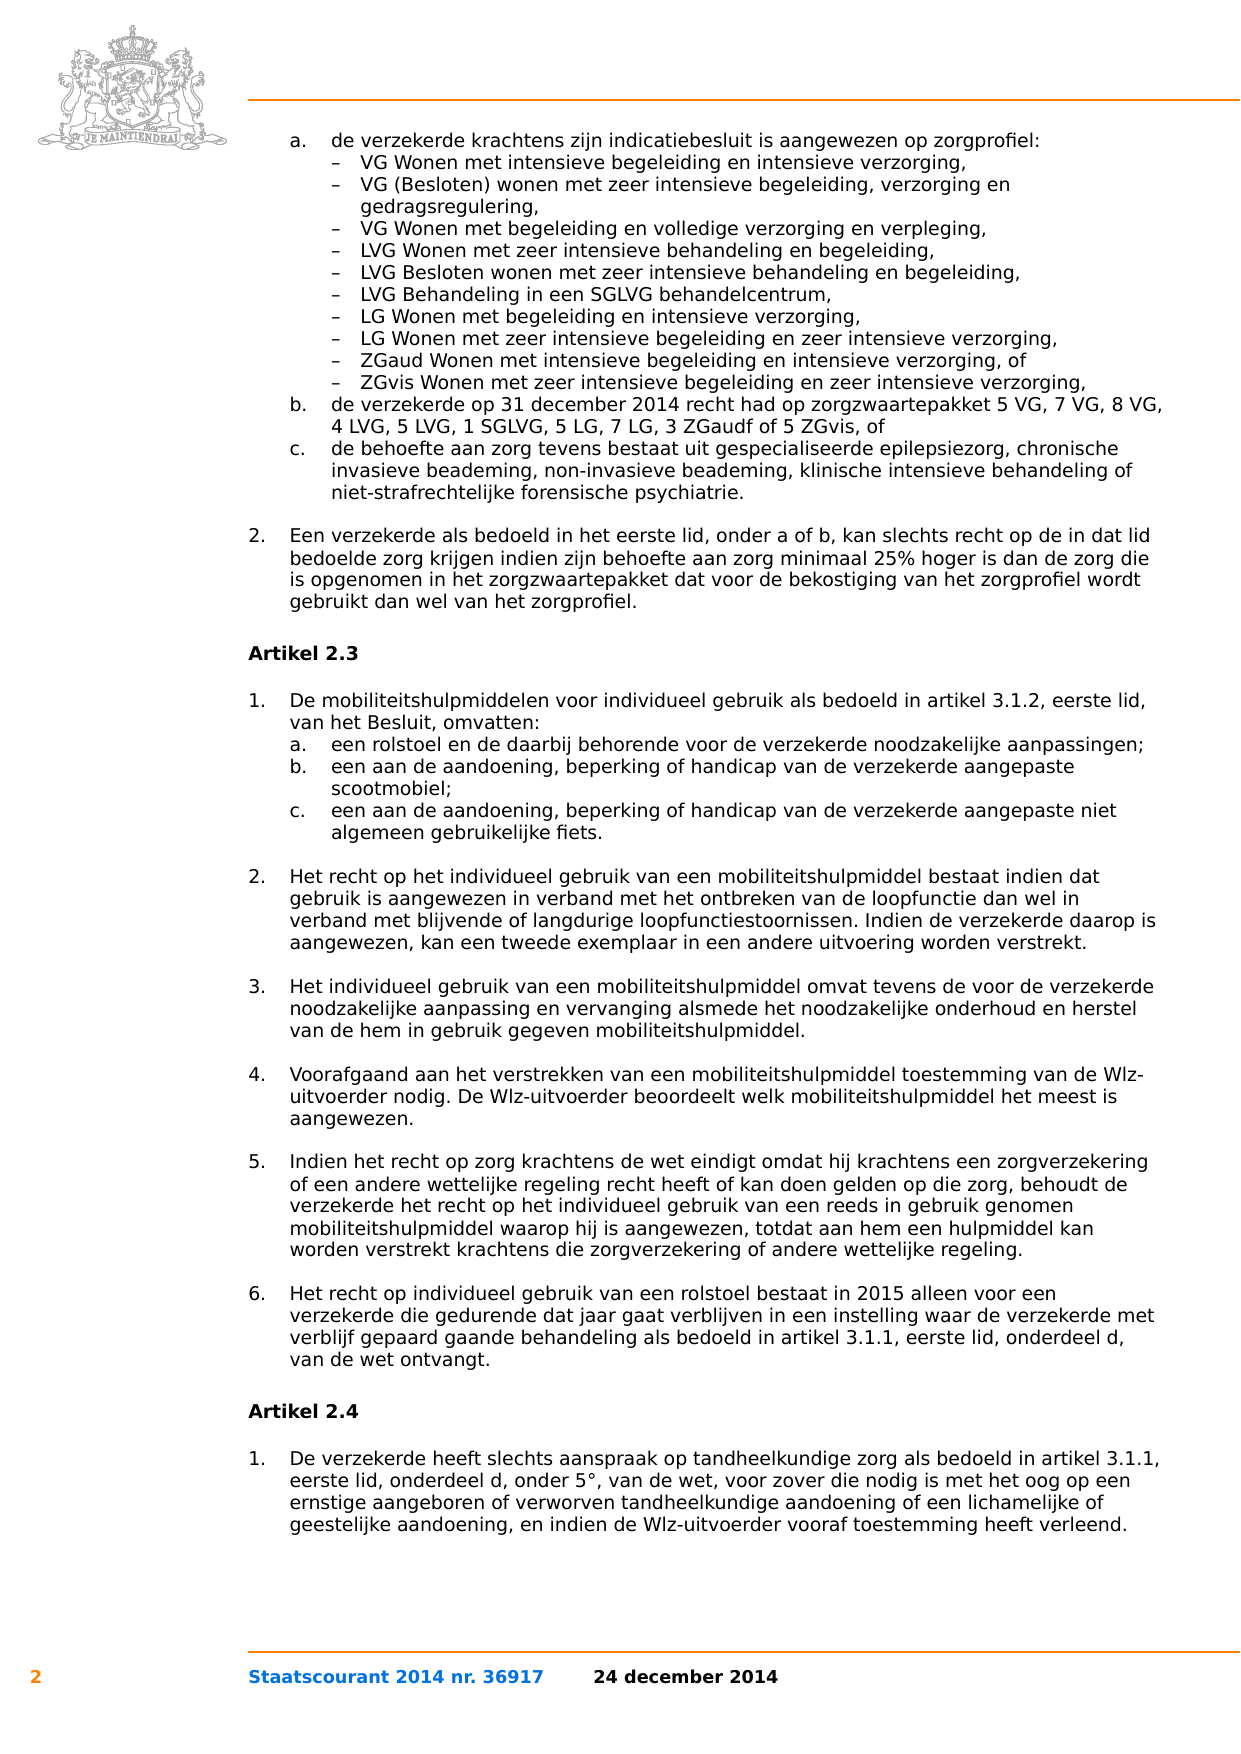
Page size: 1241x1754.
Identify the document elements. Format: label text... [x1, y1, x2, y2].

text 1. De mobiliteitshulpmiddelen voor individueel gebruik als bedoeld in artikel 3.1.2, eerste lid, van het Besluit, omvatten: [248, 690, 1163, 734]
text b. de verzekerde op 31 december 2014 recht had op zorgzwaartepakket 5 VG, 7 VG, 8 VG, 4 LVG, 5 LVG, 1 SGLVG, 5 LG, 7 LG, 3 ZGaudf of 5 ZGvis, of [289, 394, 1163, 438]
text 6. Het recht op individueel gebruik van een rolstoel bestaat in 2015 alleen voor een verzekerde die gedurende dat jaar gaat verblijven in een instelling waar de verzekerde met verblijf gepaard gaande behandeling als bedoeld in artikel 3.1.1, eerste lid, onderdeel d, van de wet ontvangt. [248, 1283, 1163, 1371]
text a. een rolstoel en de daarbij behorende voor de verzekerde noodzakelijke aanpassingen; [289, 734, 1163, 756]
text 2. Een verzekerde als bedoeld in het eerste lid, onder a of b, kan slechts recht op de in dat lid bedoelde zorg krijgen indien zijn behoefte aan zorg minimaal 25% hoger is dan de zorg die is opgenomen in het zorgzwaartepakket dat voor de bekostiging van het zorgprofiel wordt gebruikt dan wel van het zorgprofiel. [248, 525, 1163, 613]
text c. een aan de aandoening, beperking of handicap van de verzekerde aangepaste niet algemeen gebruikelijke fiets. [289, 800, 1163, 844]
text – ZGaud Wonen met intensieve begeleiding en intensieve verzorging, of [331, 350, 1163, 372]
text – LVG Behandeling in een SGLVG behandelcentrum, [331, 284, 1163, 306]
text c. de behoefte aan zorg tevens bestaat uit gespecialiseerde epilepsiezorg, chronische invasieve beademing, non-invasieve beademing, klinische intensieve behandeling of niet-strafrechtelijke forensische psychiatrie. [289, 438, 1163, 503]
subtitle Artikel 2.3 [248, 643, 1163, 665]
text – LVG Wonen met zeer intensieve behandeling en begeleiding, [331, 240, 1163, 262]
text – LVG Besloten wonen met zeer intensieve behandeling en begeleiding, [331, 262, 1163, 284]
text b. een aan de aandoening, beperking of handicap van de verzekerde aangepaste scootmobiel; [289, 756, 1163, 800]
text – LG Wonen met begeleiding en intensieve verzorging, [331, 306, 1163, 328]
text 4. Voorafgaand aan het verstrekken van een mobiliteitshulpmiddel toestemming van de Wlz-uitvoerder nodig. De Wlz-uitvoerder beoordeelt welk mobiliteitshulpmiddel het meest is aangewezen. [248, 1064, 1163, 1129]
text 3. Het individueel gebruik van een mobiliteitshulpmiddel omvat tevens de voor de verzekerde noodzakelijke aanpassing en vervanging alsmede het noodzakelijke onderhoud en herstel van de hem in gebruik gegeven mobiliteitshulpmiddel. [248, 976, 1163, 1042]
picture [38, 25, 227, 150]
text – LG Wonen met zeer intensieve begeleiding en zeer intensieve verzorging, [331, 328, 1163, 350]
text – VG Wonen met begeleiding en volledige verzorging en verpleging, [331, 218, 1163, 240]
text 1. De verzekerde heeft slechts aanspraak op tandheelkundige zorg als bedoeld in artikel 3.1.1, eerste lid, onderdeel d, onder 5°, van de wet, voor zover die nodig is met het oog op een ernstige aangeboren of verworven tandheelkundige aandoening of een lichamelijke of geestelijke aandoening, en indien de Wlz-uitvoerder vooraf toestemming heeft verleend. [248, 1448, 1163, 1536]
text – ZGvis Wonen met zeer intensieve begeleiding en zeer intensieve verzorging, [331, 372, 1163, 394]
text – VG (Besloten) wonen met zeer intensieve begeleiding, verzorging en gedragsregulering, [331, 174, 1163, 218]
text 5. Indien het recht op zorg krachtens de wet eindigt omdat hij krachtens een zorgverzekering of een andere wettelijke regeling recht heeft of kan doen gelden op die zorg, behoudt de verzekerde het recht op het individueel gebruik van een reeds in gebruik genomen mobiliteitshulpmiddel waarop hij is aangewezen, totdat aan hem een hulpmiddel kan worden verstrekt krachtens die zorgverzekering of andere wettelijke regeling. [248, 1151, 1163, 1261]
text a. de verzekerde krachtens zijn indicatiebesluit is aangewezen op zorgprofiel: [289, 130, 1163, 152]
text 2. Het recht op het individueel gebruik van een mobiliteitshulpmiddel bestaat indien dat gebruik is aangewezen in verband met het ontbreken van de loopfunctie dan wel in verband met blijvende of langdurige loopfunctiestoornissen. Indien de verzekerde daarop is aangewezen, kan een tweede exemplaar in een andere uitvoering worden verstrekt. [248, 866, 1163, 954]
subtitle Artikel 2.4 [248, 1401, 1163, 1423]
text – VG Wonen met intensieve begeleiding en intensieve verzorging, [331, 152, 1163, 174]
